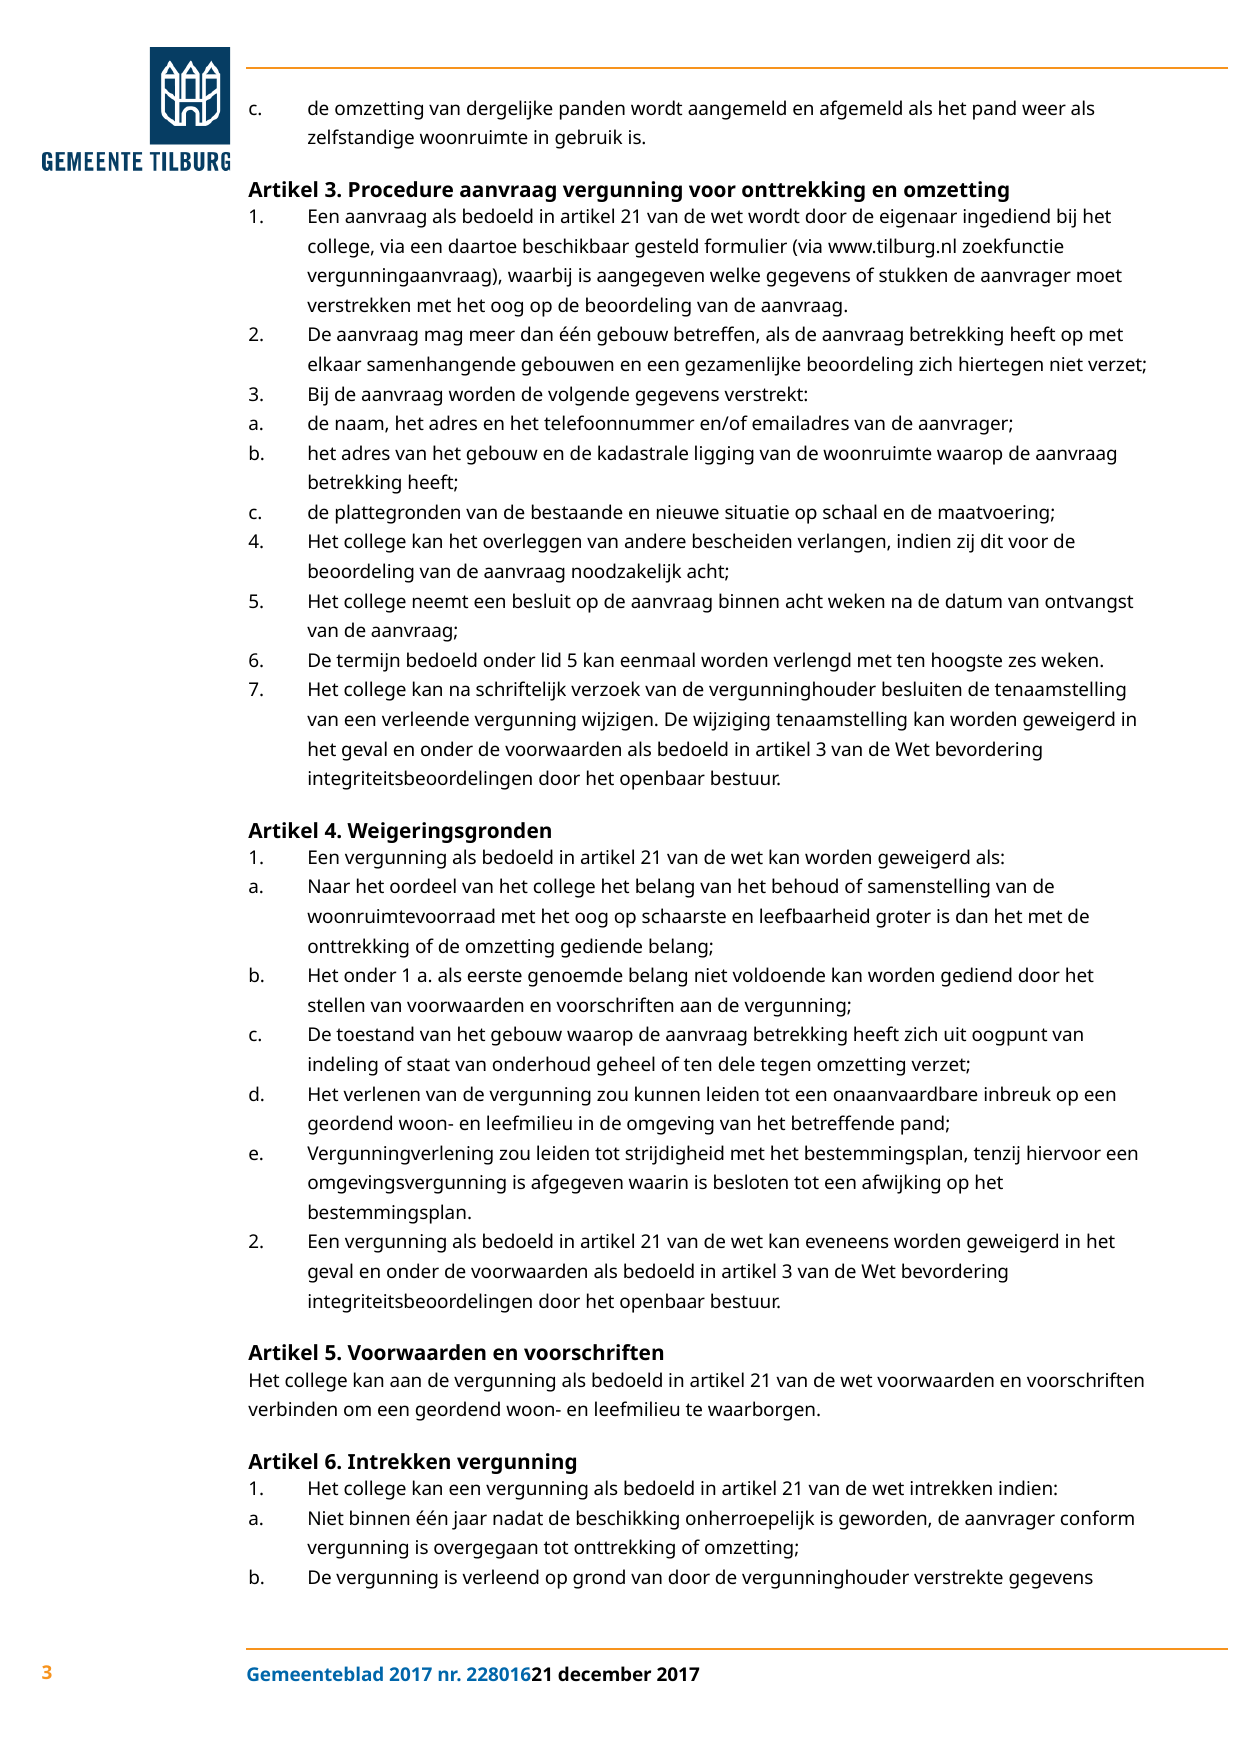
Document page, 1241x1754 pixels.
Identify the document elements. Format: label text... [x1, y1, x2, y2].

list De aanvraag mag meer dan één gebouw betreffen, als de aanvraag betrekking heeft op met elkaar samenhangende gebouwen en een gezamenlijke beoordeling zich hiertegen niet verzet; [248, 322, 1152, 377]
list de naam, het adres en het telefoonnummer en/of emailadres van de aanvrager; [248, 410, 1152, 436]
list De termijn bedoeld onder lid 5 kan eenmaal worden verlengd met ten hoogste zes weken. [248, 647, 1152, 673]
list Niet binnen één jaar nadat de beschikking onherroepelijk is geworden, de aanvrager conform vergunning is overgegaan tot onttrekking of omzetting; [248, 1505, 1152, 1560]
list Het college kan na schriftelijk verzoek van de vergunninghouder besluiten de tenaamstelling van een verleende vergunning wijzigen. De wijziging tenaamstelling kan worden geweigerd in het geval en onder de voorwaarden als bedoeld in artikel 3 van de Wet bevordering integriteitsbeoordelingen door het openbaar bestuur. [248, 677, 1152, 791]
text Artikel 5. Voorwaarden en voorschriften [248, 1338, 1152, 1367]
text Artikel 4. Weigeringsgronden [248, 816, 1152, 844]
list Het college kan het overleggen van andere bescheiden verlangen, indien zij dit voor de beoordeling van de aanvraag noodzakelijk acht; [248, 529, 1152, 584]
list de plattegronden van de bestaande en nieuwe situatie op schaal en de maatvoering; [248, 499, 1152, 525]
list De toestand van het gebouw waarop de aanvraag betrekking heeft zich uit oogpunt van indeling of staat van onderhoud geheel of ten dele tegen omzetting verzet; [248, 1022, 1152, 1077]
text Het college kan aan de vergunning als bedoeld in artikel 21 van de wet voorwaarden en voorschriften verbinden om een geordend woon- en leefmilieu te waarborgen. [248, 1367, 1152, 1422]
list Het onder 1 a. als eerste genoemde belang niet voldoende kan worden gediend door het stellen van voorwaarden en voorschriften aan de vergunning; [248, 962, 1152, 1018]
list het adres van het gebouw en de kadastrale ligging van de woonruimte waarop de aanvraag betrekking heeft; [248, 440, 1152, 495]
list Een vergunning als bedoeld in artikel 21 van de wet kan eveneens worden geweigerd in het geval en onder de voorwaarden als bedoeld in artikel 3 van de Wet bevordering integriteitsbeoordelingen door het openbaar bestuur. [248, 1229, 1152, 1314]
picture [41, 47, 231, 172]
list de omzetting van dergelijke panden wordt aangemeld en afgemeld als het pand weer als zelfstandige woonruimte in gebruik is. [248, 95, 1152, 150]
list Een aanvraag als bedoeld in artikel 21 van de wet wordt door de eigenaar ingediend bij het college, via een daartoe beschikbaar gesteld formulier (via www.tilburg.nl zoekfunctie vergunningaanvraag), waarbij is aangegeven welke gegevens of stukken de aanvrager moet verstrekken met het oog op de beoordeling van de aanvraag. [248, 203, 1152, 318]
list Het college kan een vergunning als bedoeld in artikel 21 van de wet intrekken indien: [248, 1475, 1152, 1501]
list De vergunning is verleend op grond van door de vergunninghouder verstrekte gegevens [248, 1564, 1152, 1590]
text Artikel 6. Intrekken vergunning [248, 1447, 1152, 1475]
list Vergunningverlening zou leiden tot strijdigheid met het bestemmingsplan, tenzij hiervoor een omgevingsvergunning is afgegeven waarin is besloten tot een afwijking op het bestemmingsplan. [248, 1140, 1152, 1225]
list Naar het oordeel van het college het belang van het behoud of samenstelling van de woonruimtevoorraad met het oog op schaarste en leefbaarheid groter is dan het met de onttrekking of de omzetting gediende belang; [248, 874, 1152, 959]
list Bij de aanvraag worden de volgende gegevens verstrekt: [248, 381, 1152, 406]
text Artikel 3. Procedure aanvraag vergunning voor onttrekking en omzetting [248, 175, 1152, 203]
list Het verlenen van de vergunning zou kunnen leiden tot een onaanvaardbare inbreuk op een geordend woon- en leefmilieu in de omgeving van het betreffende pand; [248, 1081, 1152, 1136]
list Een vergunning als bedoeld in artikel 21 van de wet kan worden geweigerd als: [248, 844, 1152, 870]
list Het college neemt een besluit op de aanvraag binnen acht weken na de datum van ontvangst van de aanvraag; [248, 588, 1152, 643]
